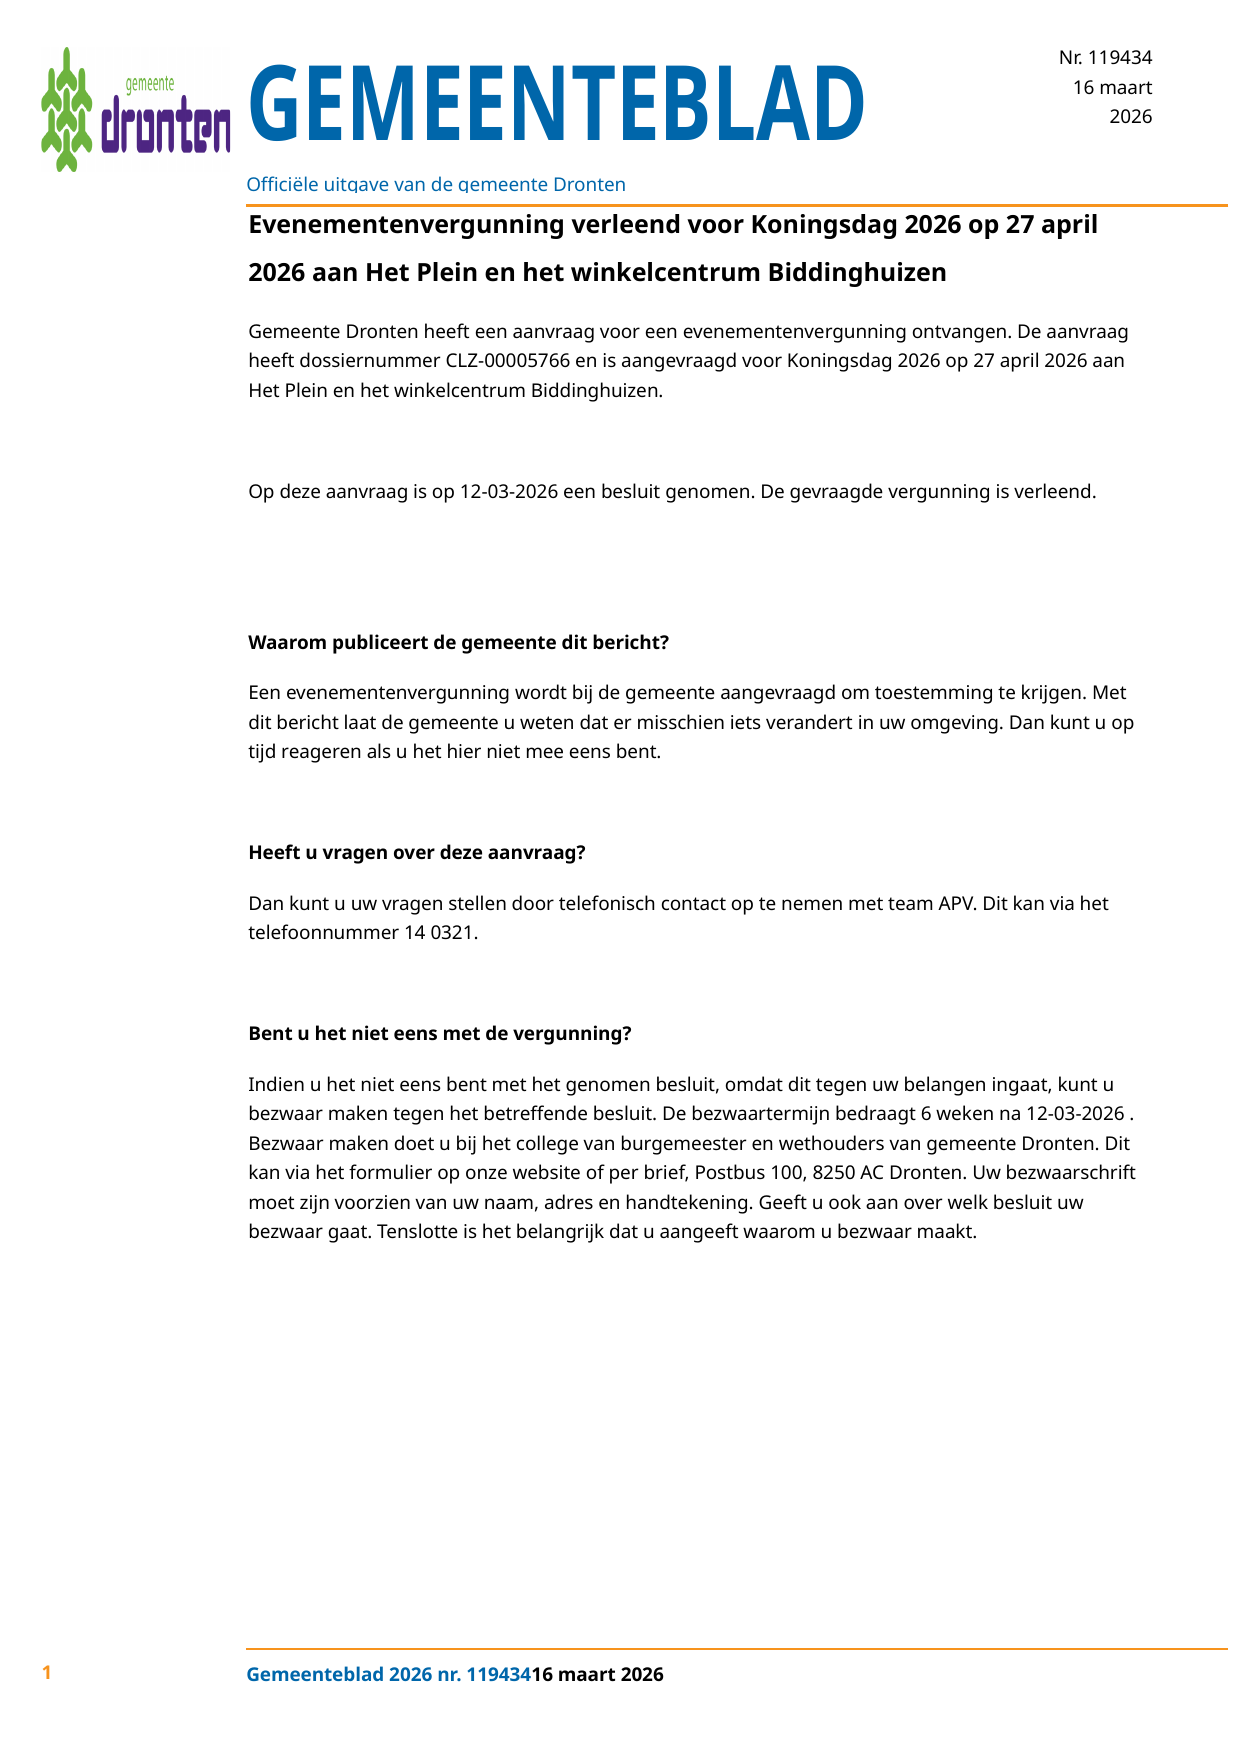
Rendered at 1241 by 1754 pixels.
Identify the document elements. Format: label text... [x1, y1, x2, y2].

text Gemeente Dronten heeft een aanvraag voor een evenementenvergunning ontvangen. De aanvraag heeft dossiernummer CLZ-00005766 en is aangevraagd voor Koningsdag 2026 op 27 april 2026 aan Het Plein en het winkelcentrum Biddinghuizen. [248, 318, 1152, 403]
text Heeft u vragen over deze aanvraag? [248, 839, 1152, 865]
text Een evenementenvergunning wordt bij de gemeente aangevraagd om toestemming te krijgen. Met dit bericht laat de gemeente u weten dat er misschien iets verandert in uw omgeving. Dan kunt u op tijd reageren als u het hier niet mee eens bent. [248, 679, 1152, 764]
text Dan kunt u uw vragen stellen door telefonisch contact op te nemen met team APV. Dit kan via het telefoonnummer 14 0321. [248, 890, 1152, 945]
text Indien u het niet eens bent met het genomen besluit, omdat dit tegen uw belangen ingaat, kunt u bezwaar maken tegen het betreffende besluit. De bezwaartermijn bedraagt 6 weken na 12-03-2026 . Bezwaar maken doet u bij het college van burgemeester en wethouders van gemeente Dronten. Dit kan via het formulier op onze website of per brief, Postbus 100, 8250 AC Dronten. Uw bezwaarschrift moet zijn voorzien van uw naam, adres en handtekening. Geeft u ook aan over welk besluit uw bezwaar gaat. Tenslotte is het belangrijk dat u aangeeft waarom u bezwaar maakt. [248, 1071, 1152, 1244]
text Waarom publiceert de gemeente dit bericht? [248, 629, 1152, 655]
picture [41, 47, 231, 172]
text Op deze aanvraag is op 12-03-2026 een besluit genomen. De gevraagde vergunning is verleend. [248, 478, 1152, 504]
text Evenementenvergunning verleend voor Koningsdag 2026 op 27 april 2026 aan Het Plein en het winkelcentrum Biddinghuizen [248, 207, 1152, 288]
text Bent u het niet eens met de vergunning? [248, 1020, 1152, 1046]
